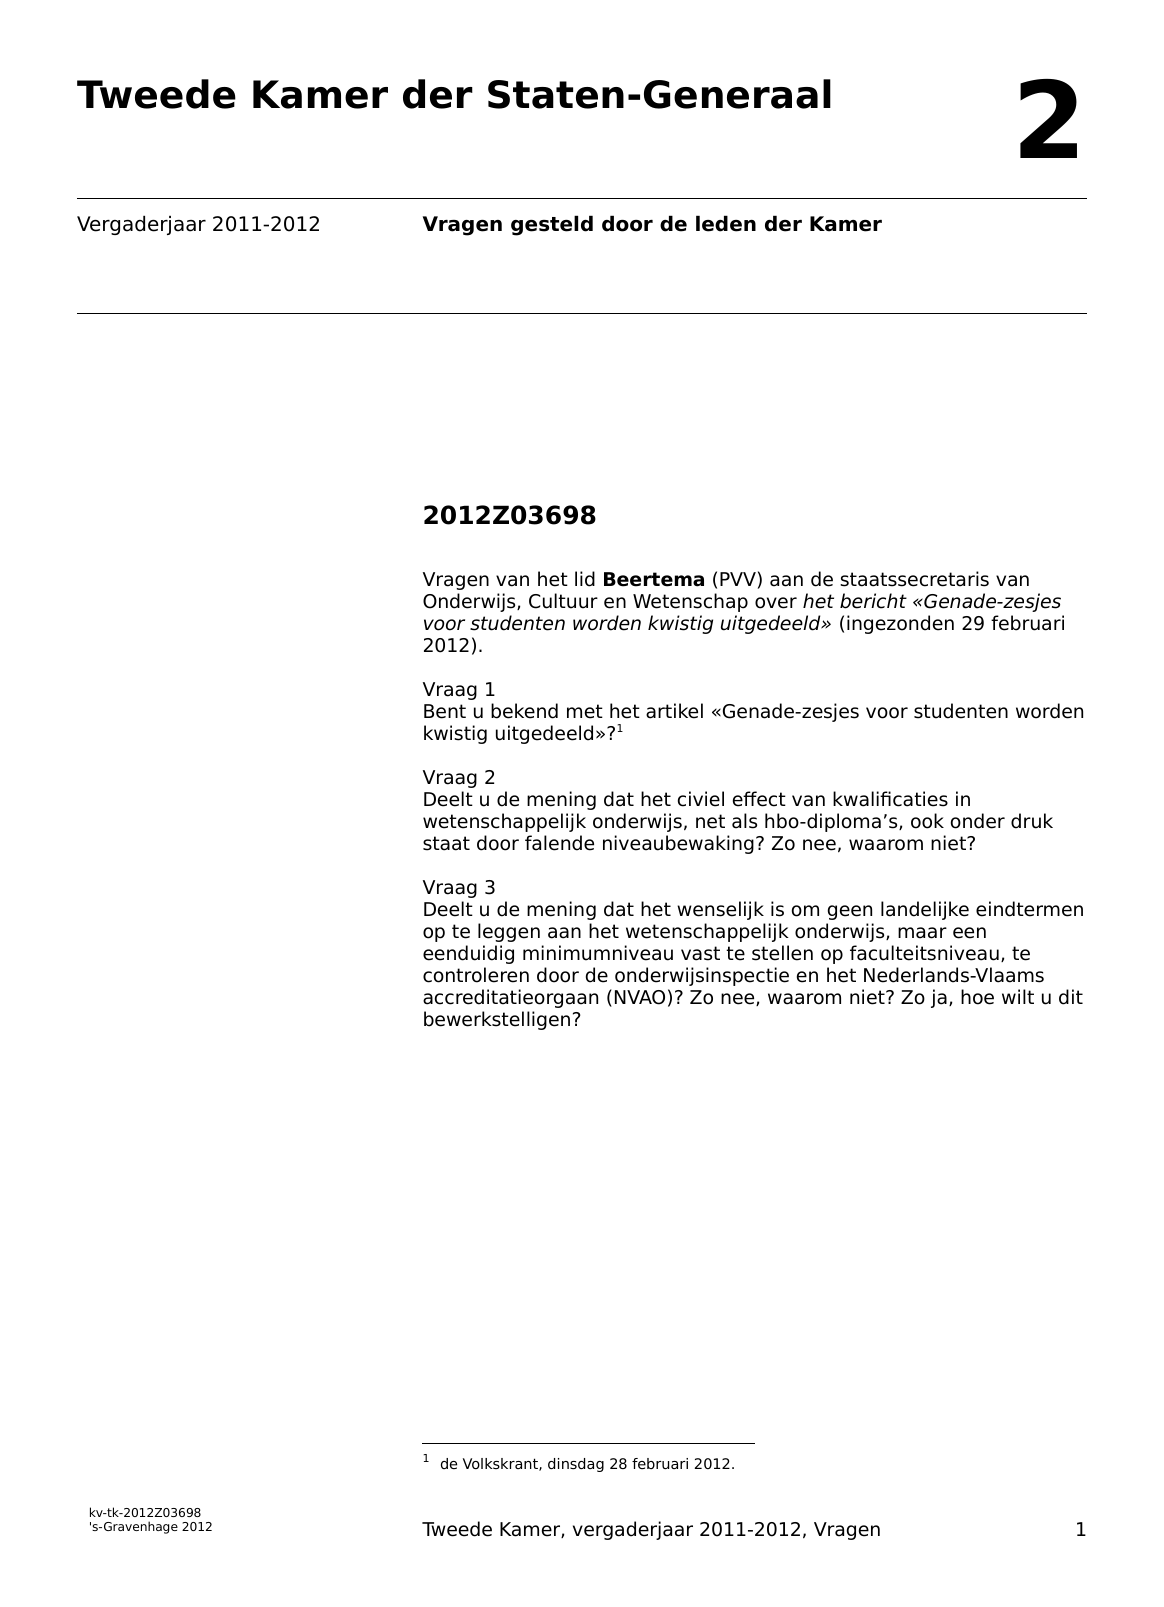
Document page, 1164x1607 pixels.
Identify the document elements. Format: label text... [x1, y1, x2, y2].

text 's-Gravenhage 2012 [88, 1520, 323, 1534]
text Vraag 3 [422, 877, 1087, 899]
text kv-tk-2012Z03698 [88, 1506, 323, 1520]
table_header 2 [886, 59, 1087, 198]
text Vraag 2 [422, 767, 1087, 789]
table_header Tweede Kamer der Staten-Generaal [77, 59, 886, 198]
text de Volkskrant, dinsdag 28 februari 2012. [422, 1452, 1087, 1474]
table_cell Vergaderjaar 2011-2012 [77, 199, 422, 313]
text Deelt u de mening dat het wenselijk is om geen landelijke eindtermen op te leggen aan het wetenschappelijk onderwijs, maar een eenduidig minimumniveau vast te stellen op faculteitsniveau, te controleren door de onderwijsinspectie en het Nederlands-Vlaams accreditatieorgaan (NVAO)? Zo nee, waarom niet? Zo ja, hoe wilt u dit bewerkstelligen? [422, 899, 1087, 1031]
text Deelt u de mening dat het civiel effect van kwalificaties in wetenschappelijk onderwijs, net als hbo-diploma’s, ook onder druk staat door falende niveaubewaking? Zo nee, waarom niet? [422, 789, 1087, 855]
text Vragen van het lid Beertema (PVV) aan de staatssecretaris van Onderwijs, Cultuur en Wetenschap over het bericht «Genade-zesjes voor studenten worden kwistig uitgedeeld» (ingezonden 29 februari 2012). [422, 569, 1087, 657]
text 2012Z03698 [422, 501, 1087, 531]
table_cell Vragen gesteld door de leden der Kamer [422, 199, 1087, 313]
text Vraag 1 [422, 679, 1087, 701]
text Bent u bekend met het artikel «Genade-zesjes voor studenten worden kwistig uitgedeeld»? [422, 701, 1087, 745]
